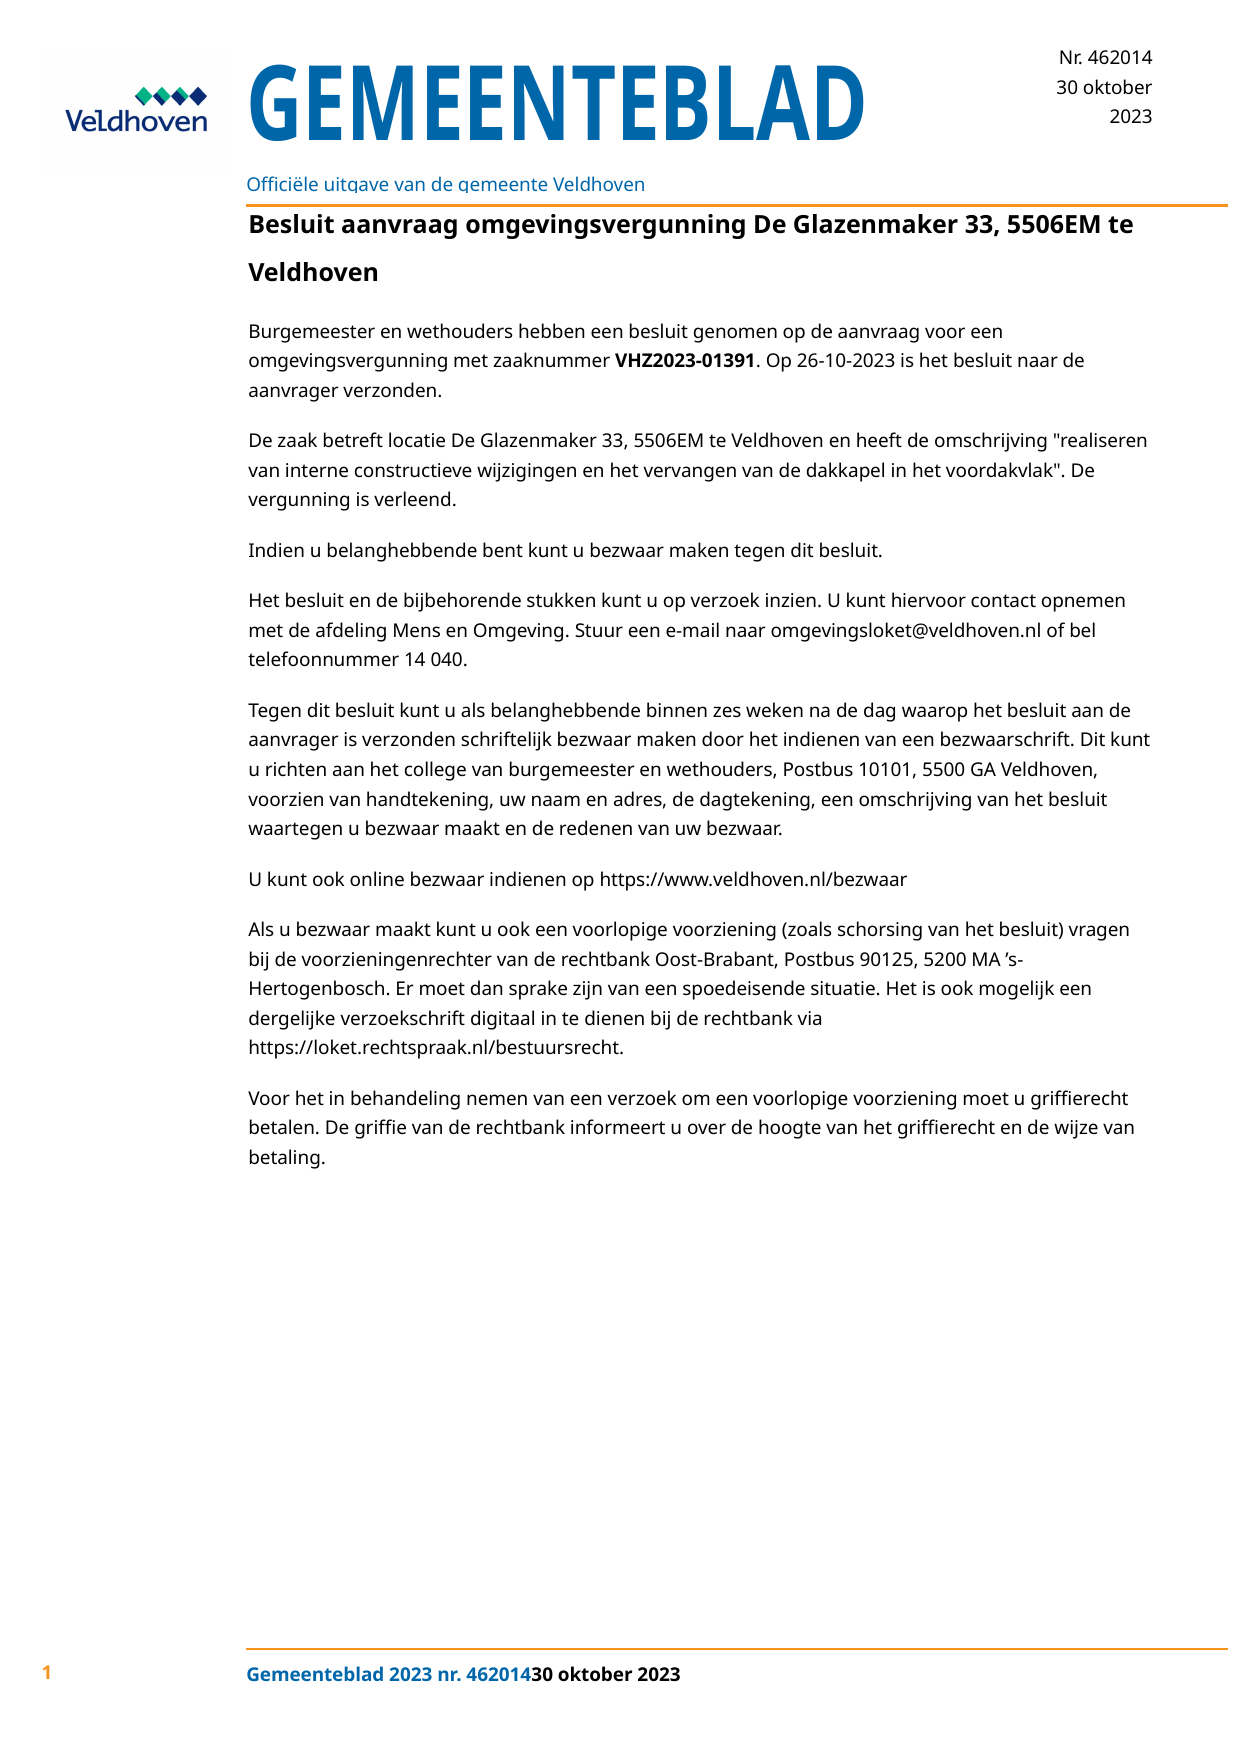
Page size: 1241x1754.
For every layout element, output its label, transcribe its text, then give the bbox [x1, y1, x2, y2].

text Besluit aanvraag omgevingsvergunning De Glazenmaker 33, 5506EM te Veldhoven [248, 207, 1152, 288]
text Als u bezwaar maakt kunt u ook een voorlopige voorziening (zoals schorsing van het besluit) vragen bij de voorzieningenrechter van de rechtbank Oost-Brabant, Postbus 90125, 5200 MA ’s-Hertogenbosch. Er moet dan sprake zijn van een spoedeisende situatie. Het is ook mogelijk een dergelijke verzoekschrift digitaal in te dienen bij de rechtbank via https://loket.rechtspraak.nl/bestuursrecht. [248, 916, 1152, 1060]
text Burgemeester en wethouders hebben een besluit genomen op de aanvraag voor een omgevingsvergunning met zaaknummer VHZ2023-01391. Op 26-10-2023 is het besluit naar de aanvrager verzonden. [248, 318, 1152, 403]
text U kunt ook online bezwaar indienen op https://www.veldhoven.nl/bezwaar [248, 866, 1152, 892]
text De zaak betreft locatie De Glazenmaker 33, 5506EM te Veldhoven en heeft de omschrijving "realiseren van interne constructieve wijzigingen en het vervangen van de dakkapel in het voordakvlak". De vergunning is verleend. [248, 427, 1152, 512]
picture [41, 47, 231, 172]
text Het besluit en de bijbehorende stukken kunt u op verzoek inzien. U kunt hiervoor contact opnemen met de afdeling Mens en Omgeving. Stuur een e-mail naar omgevingsloket@veldhoven.nl of bel telefoonnummer 14 040. [248, 587, 1152, 672]
text Voor het in behandeling nemen van een verzoek om een voorlopige voorziening moet u griffierecht betalen. De griffie van de rechtbank informeert u over de hoogte van het griffierecht en de wijze van betaling. [248, 1085, 1152, 1170]
text Indien u belanghebbende bent kunt u bezwaar maken tegen dit besluit. [248, 537, 1152, 563]
text Tegen dit besluit kunt u als belanghebbende binnen zes weken na de dag waarop het besluit aan de aanvrager is verzonden schriftelijk bezwaar maken door het indienen van een bezwaarschrift. Dit kunt u richten aan het college van burgemeester en wethouders, Postbus 10101, 5500 GA Veldhoven, voorzien van handtekening, uw naam en adres, de dagtekening, een omschrijving van het besluit waartegen u bezwaar maakt en de redenen van uw bezwaar. [248, 697, 1152, 841]
